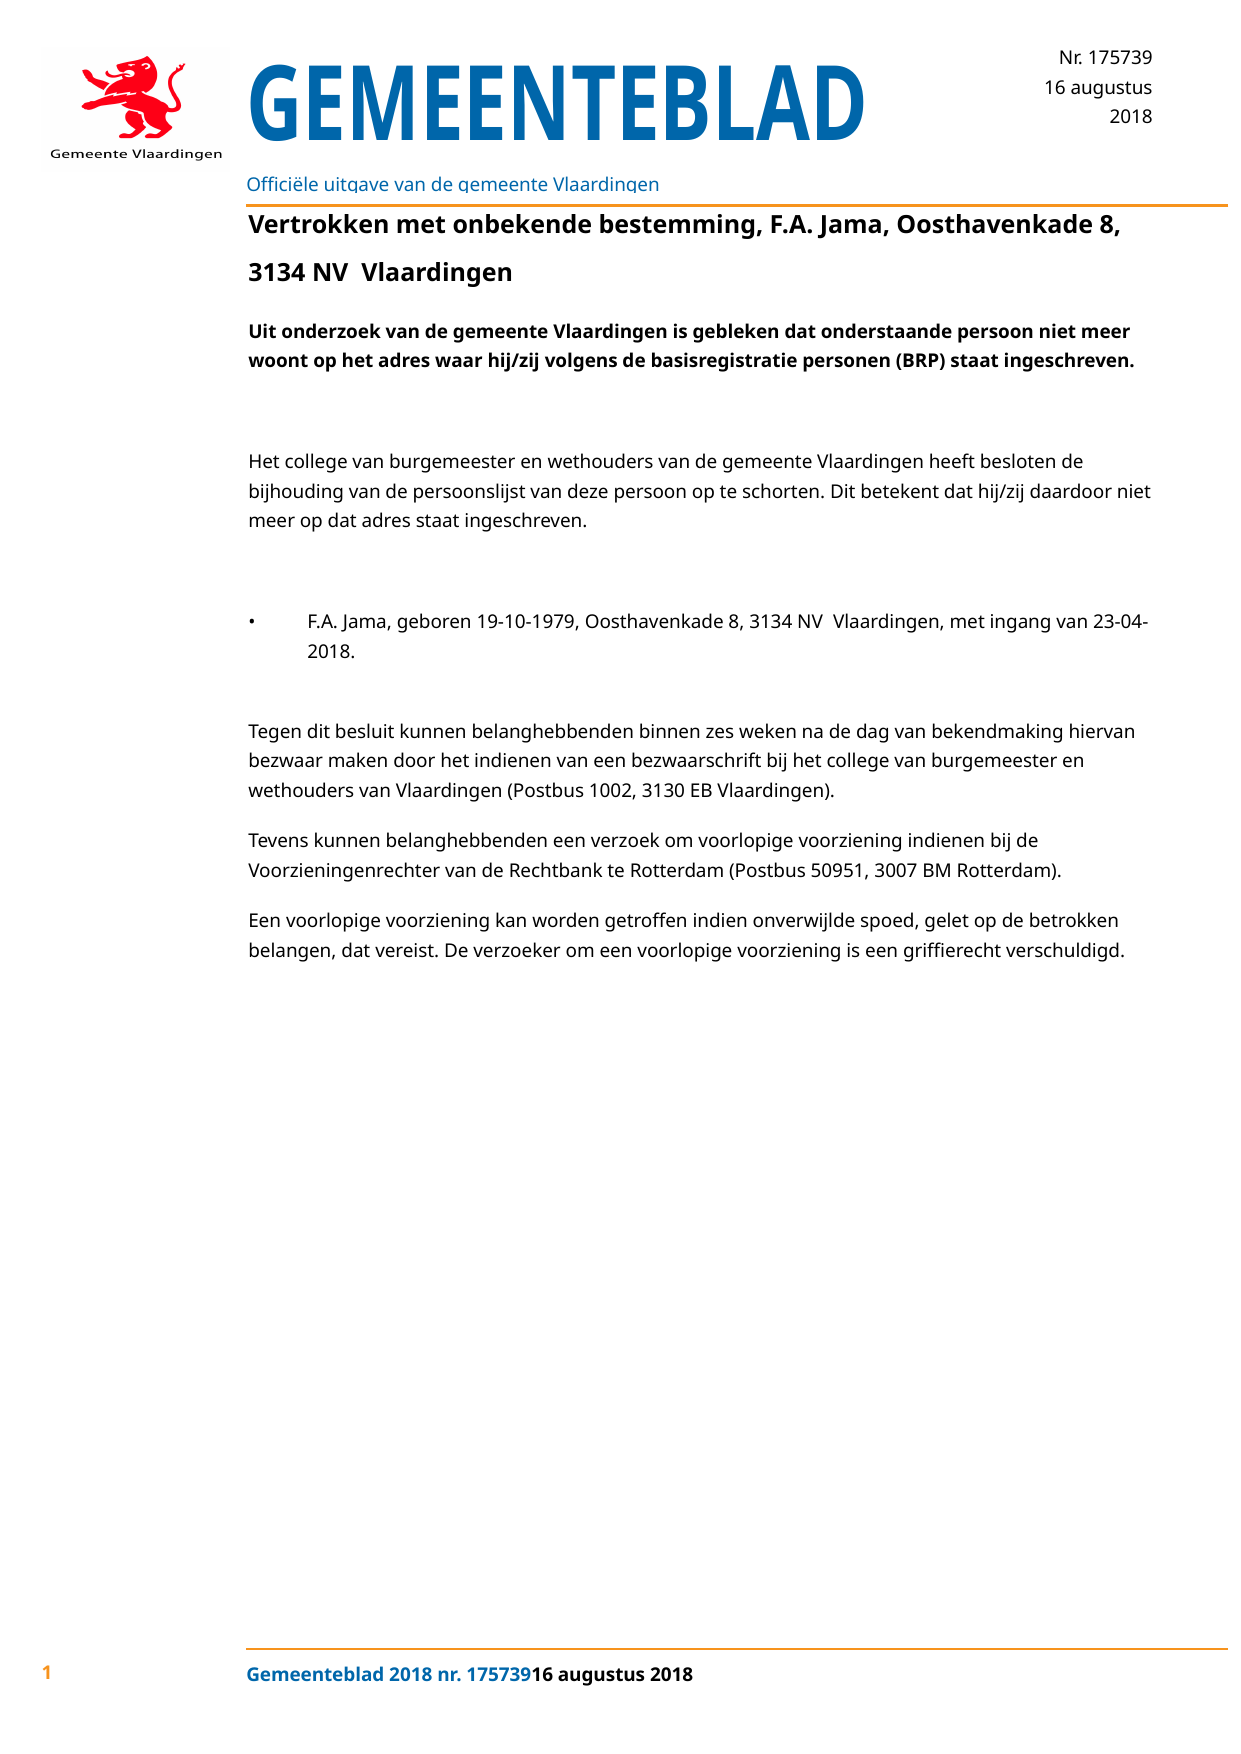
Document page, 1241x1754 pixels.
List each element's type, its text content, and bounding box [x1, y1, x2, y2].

text Het college van burgemeester en wethouders van de gemeente Vlaardingen heeft besloten de bijhouding van de persoonslijst van deze persoon op te schorten. Dit betekent dat hij/zij daardoor niet meer op dat adres staat ingeschreven. [248, 448, 1152, 533]
text Vertrokken met onbekende bestemming, F.A. Jama, Oosthavenkade 8, 3134 NV Vlaardingen [248, 207, 1152, 288]
text Uit onderzoek van de gemeente Vlaardingen is gebleken dat onderstaande persoon niet meer woont op het adres waar hij/zij volgens de basisregistratie personen (BRP) staat ingeschreven. [248, 318, 1152, 373]
text Tegen dit besluit kunnen belanghebbenden binnen zes weken na de dag van bekendmaking hiervan bezwaar maken door het indienen van een bezwaarschrift bij het college van burgemeester en wethouders van Vlaardingen (Postbus 1002, 3130 EB Vlaardingen). [248, 718, 1152, 803]
text Een voorlopige voorziening kan worden getroffen indien onverwijlde spoed, gelet op de betrokken belangen, dat vereist. De verzoeker om een voorlopige voorziening is een griffierecht verschuldigd. [248, 907, 1152, 963]
picture [41, 47, 231, 172]
list F.A. Jama, geboren 19-10-1979, Oosthavenkade 8, 3134 NV Vlaardingen, met ingang van 23-04-2018. [248, 608, 1152, 664]
text Tevens kunnen belanghebbenden een verzoek om voorlopige voorziening indienen bij de Voorzieningenrechter van de Rechtbank te Rotterdam (Postbus 50951, 3007 BM Rotterdam). [248, 827, 1152, 883]
